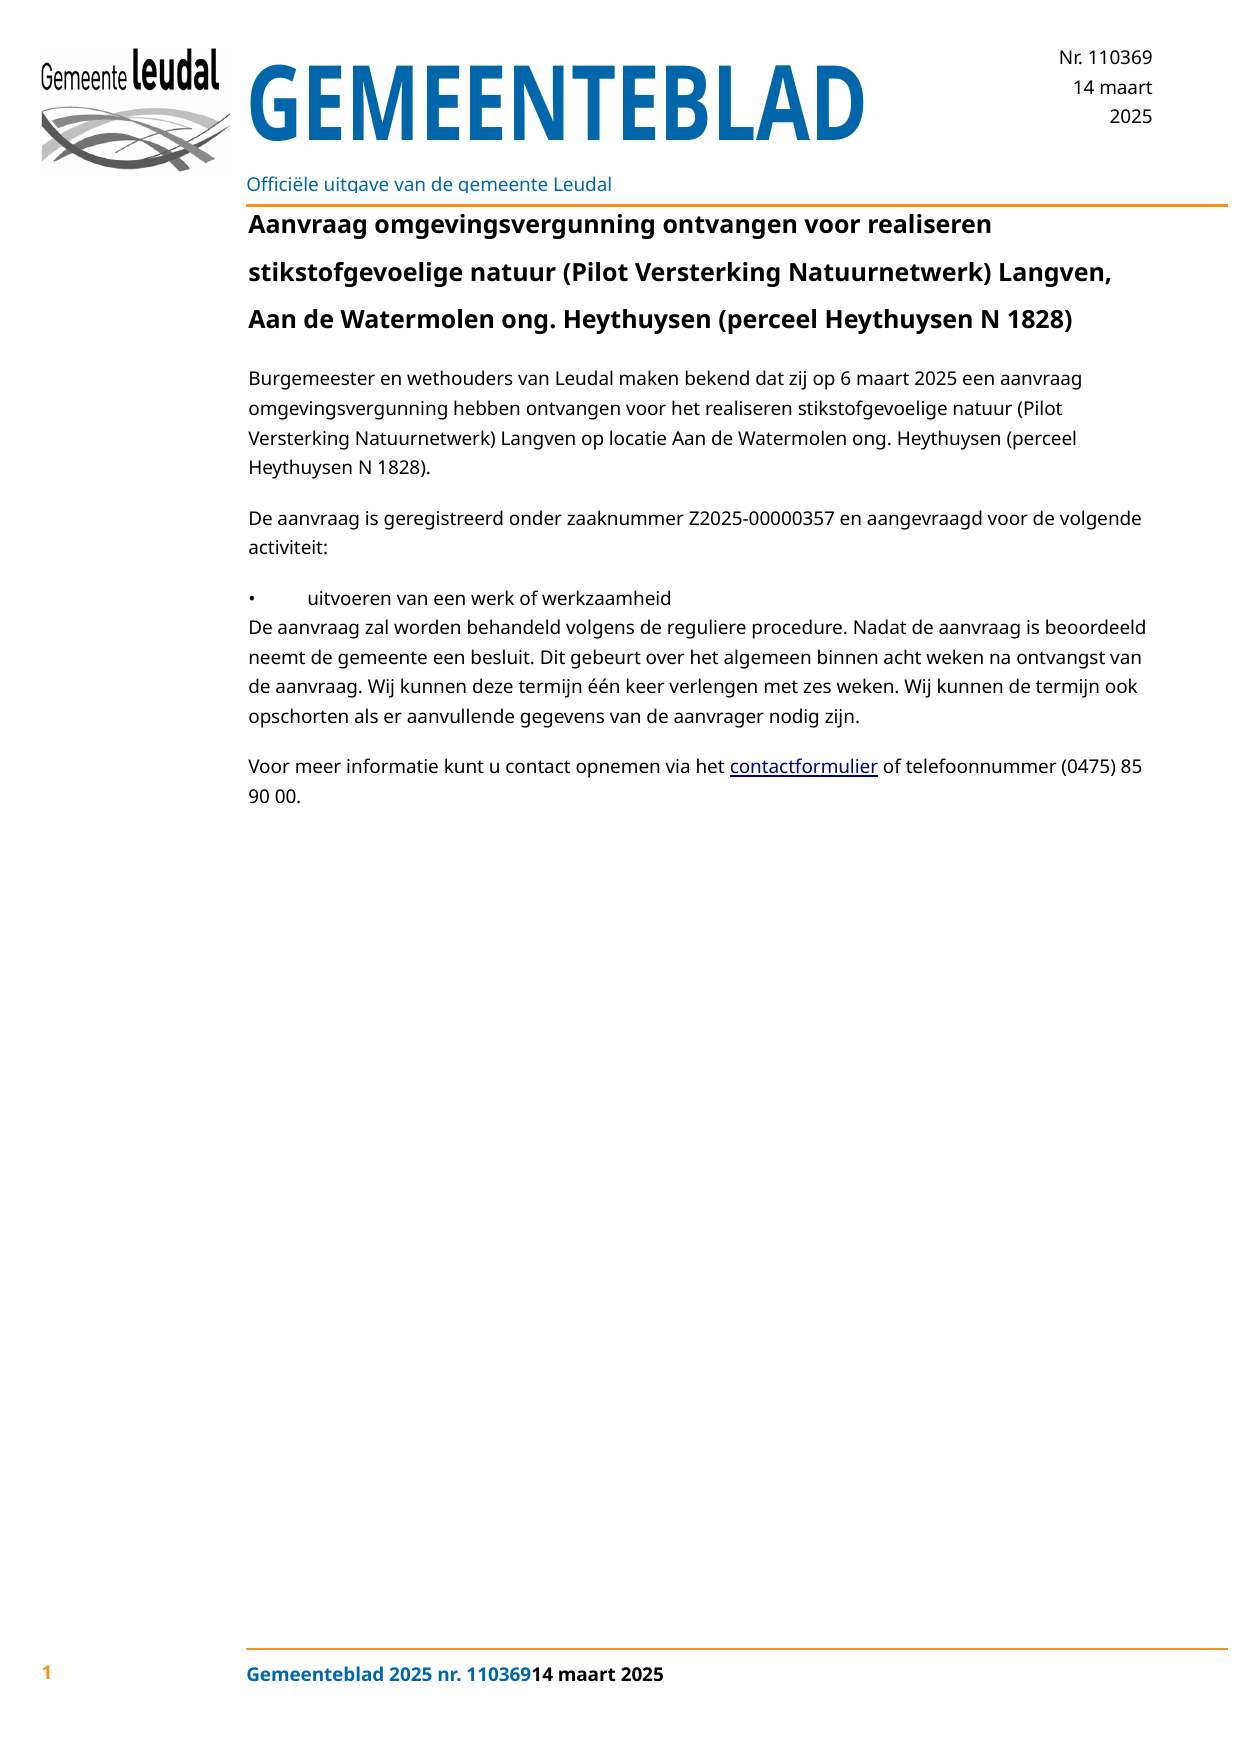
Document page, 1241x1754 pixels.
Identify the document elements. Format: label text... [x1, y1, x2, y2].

list uitvoeren van een werk of werkzaamheid [248, 585, 1152, 610]
picture [41, 47, 231, 172]
text Aanvraag omgevingsvergunning ontvangen voor realiseren stikstofgevoelige natuur (Pilot Versterking Natuurnetwerk) Langven, Aan de Watermolen ong. Heythuysen (perceel Heythuysen N 1828) [248, 207, 1152, 336]
text Voor meer informatie kunt u contact opnemen via het contactformulier of telefoonnummer (0475) 85 90 00. [248, 753, 1152, 809]
text De aanvraag zal worden behandeld volgens de reguliere procedure. Nadat de aanvraag is beoordeeld neemt de gemeente een besluit. Dit gebeurt over het algemeen binnen acht weken na ontvangst van de aanvraag. Wij kunnen deze termijn één keer verlengen met zes weken. Wij kunnen de termijn ook opschorten als er aanvullende gegevens van de aanvrager nodig zijn. [248, 614, 1152, 729]
text Burgemeester en wethouders van Leudal maken bekend dat zij op 6 maart 2025 een aanvraag omgevingsvergunning hebben ontvangen voor het realiseren stikstofgevoelige natuur (Pilot Versterking Natuurnetwerk) Langven op locatie Aan de Watermolen ong. Heythuysen (perceel Heythuysen N 1828). [248, 366, 1152, 480]
text De aanvraag is geregistreerd onder zaaknummer Z2025-00000357 en aangevraagd voor de volgende activiteit: [248, 505, 1152, 560]
